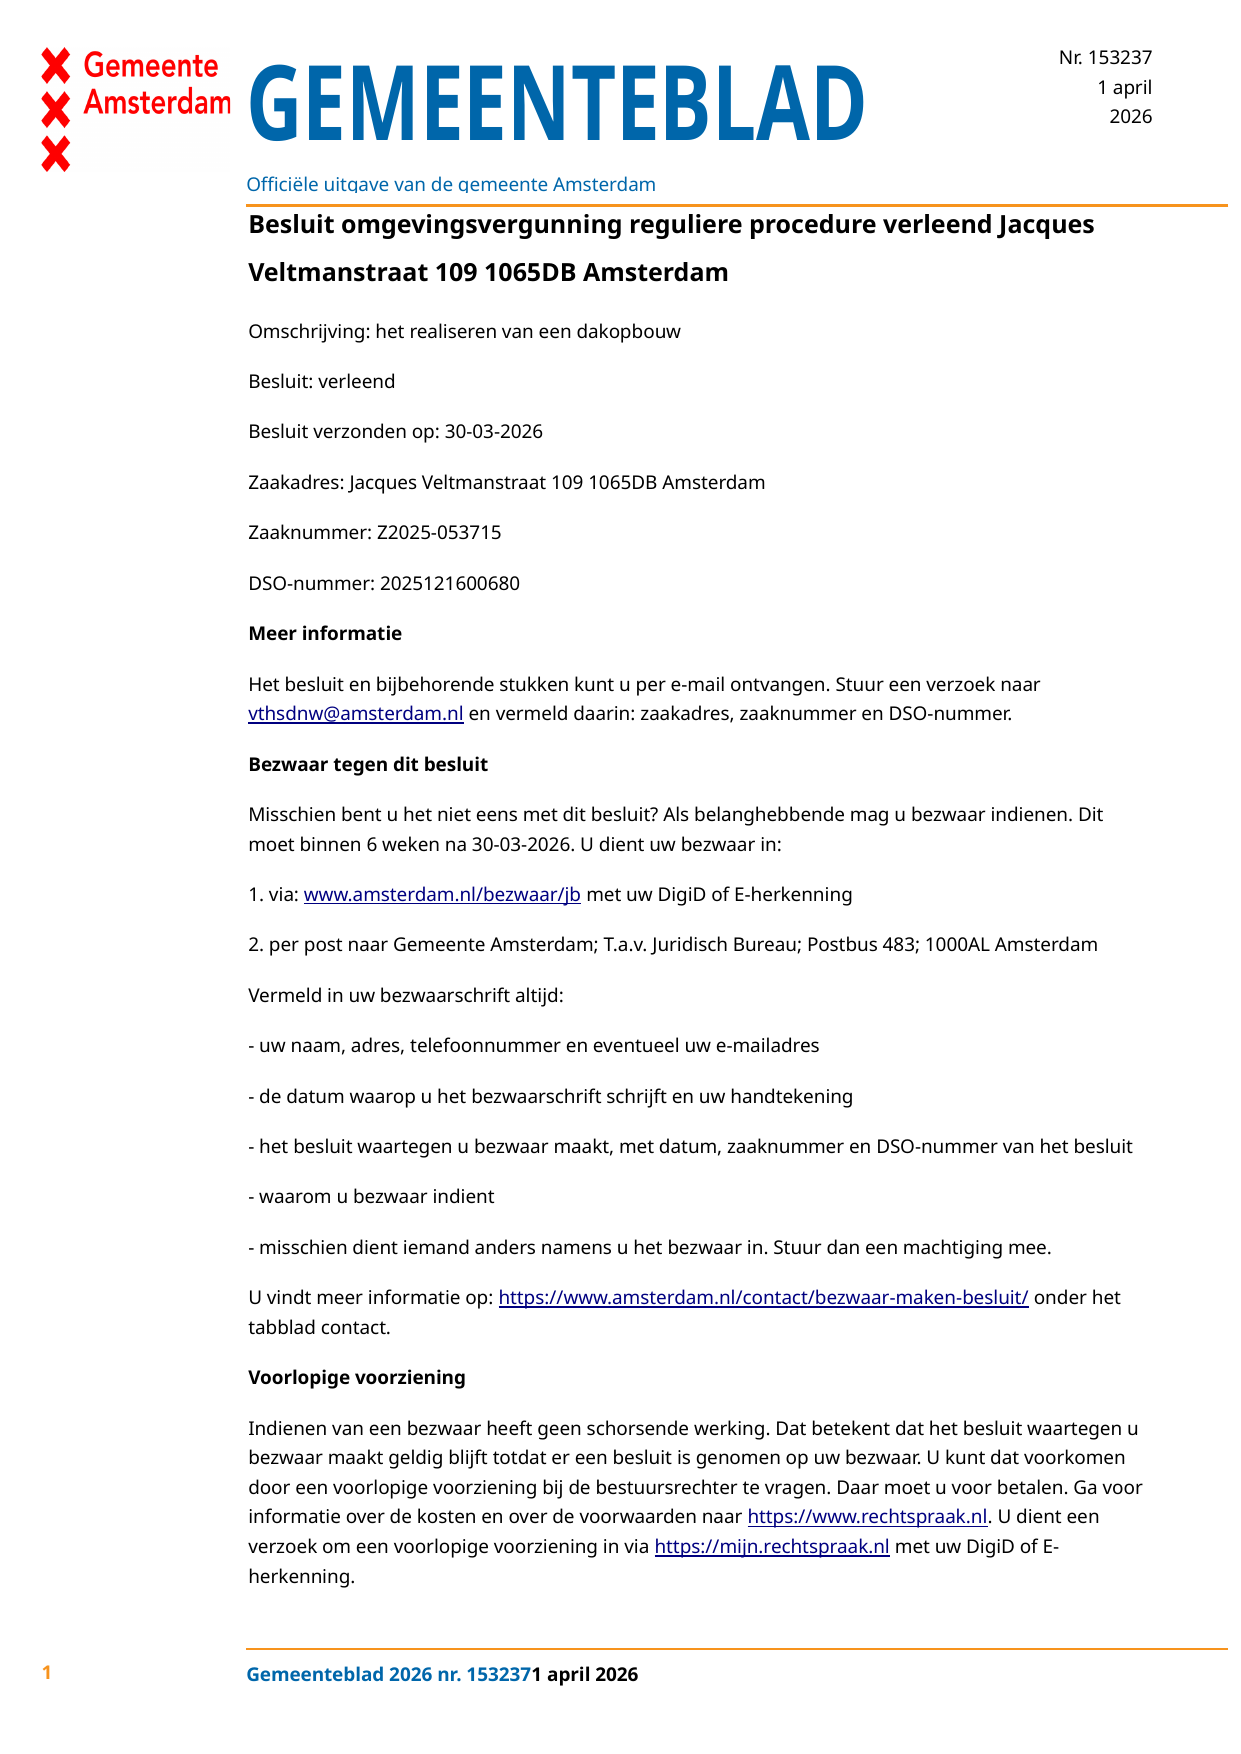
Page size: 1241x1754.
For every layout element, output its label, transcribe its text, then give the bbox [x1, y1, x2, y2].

text DSO-nummer: 2025121600680 [248, 570, 1152, 596]
text Besluit omgevingsvergunning reguliere procedure verleend Jacques Veltmanstraat 109 1065DB Amsterdam [248, 207, 1152, 288]
text Besluit verzonden op: 30-03-2026 [248, 419, 1152, 444]
text - het besluit waartegen u bezwaar maakt, met datum, zaaknummer en DSO-nummer van het besluit [248, 1133, 1152, 1159]
text Bezwaar tegen dit besluit [248, 751, 1152, 777]
text 1. via: www.amsterdam.nl/bezwaar/jb met uw DigiD of E-herkenning [248, 881, 1152, 907]
text Omschrijving: het realiseren van een dakopbouw [248, 318, 1152, 344]
text 2. per post naar Gemeente Amsterdam; T.a.v. Juridisch Bureau; Postbus 483; 1000AL Amsterdam [248, 932, 1152, 957]
text Besluit: verleend [248, 368, 1152, 394]
text Zaakadres: Jacques Veltmanstraat 109 1065DB Amsterdam [248, 469, 1152, 495]
text Voorlopige voorziening [248, 1364, 1152, 1390]
text Het besluit en bijbehorende stukken kunt u per e-mail ontvangen. Stuur een verzoek naar vthsdnw@amsterdam.nl en vermeld daarin: zaakadres, zaaknummer en DSO-nummer. [248, 671, 1152, 726]
text - de datum waarop u het bezwaarschrift schrijft en uw handtekening [248, 1083, 1152, 1109]
text U vindt meer informatie op: https://www.amsterdam.nl/contact/bezwaar-maken-besluit/ onder het tabblad contact. [248, 1284, 1152, 1340]
text Vermeld in uw bezwaarschrift altijd: [248, 982, 1152, 1008]
text - uw naam, adres, telefoonnummer en eventueel uw e-mailadres [248, 1032, 1152, 1058]
text Misschien bent u het niet eens met dit besluit? Als belanghebbende mag u bezwaar indienen. Dit moet binnen 6 weken na 30-03-2026. U dient uw bezwaar in: [248, 801, 1152, 857]
text Zaaknummer: Z2025-053715 [248, 519, 1152, 545]
text Meer informatie [248, 620, 1152, 646]
text - misschien dient iemand anders namens u het bezwaar in. Stuur dan een machtiging mee. [248, 1234, 1152, 1260]
text Indienen van een bezwaar heeft geen schorsende werking. Dat betekent dat het besluit waartegen u bezwaar maakt geldig blijft totdat er een besluit is genomen op uw bezwaar. U kunt dat voorkomen door een voorlopige voorziening bij de bestuursrechter te vragen. Daar moet u voor betalen. Ga voor informatie over de kosten en over de voorwaarden naar https://www.rechtspraak.nl. U dient een verzoek om een voorlopige voorziening in via https://mijn.rechtspraak.nl met uw DigiD of E-herkenning. [248, 1415, 1152, 1589]
text - waarom u bezwaar indient [248, 1184, 1152, 1209]
picture [41, 47, 231, 172]
